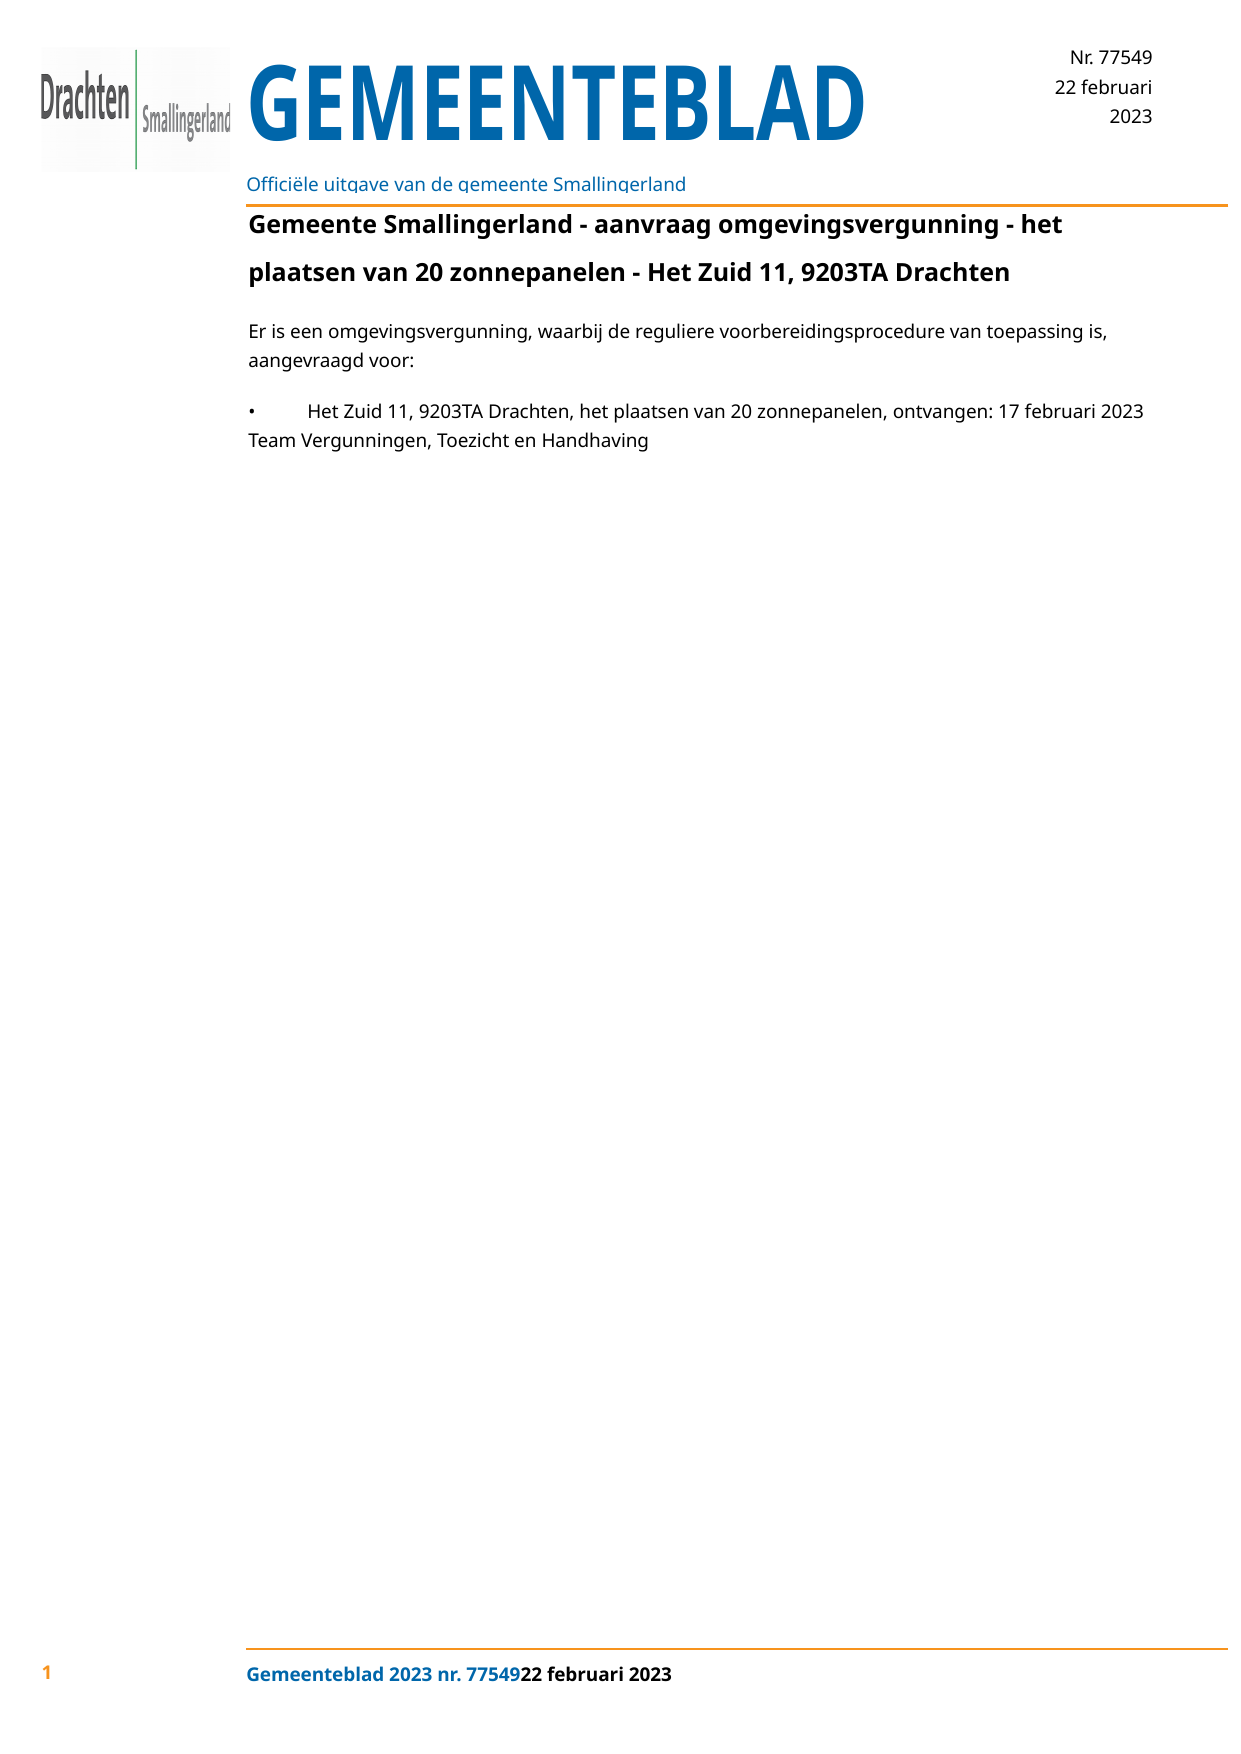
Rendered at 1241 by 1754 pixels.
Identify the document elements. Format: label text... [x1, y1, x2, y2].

picture [41, 47, 231, 172]
text Team Vergunningen, Toezicht en Handhaving [248, 427, 1152, 453]
text Er is een omgevingsvergunning, waarbij de reguliere voorbereidingsprocedure van toepassing is, aangevraagd voor: [248, 318, 1152, 373]
list Het Zuid 11, 9203TA Drachten, het plaatsen van 20 zonnepanelen, ontvangen: 17 februari 2023 [248, 398, 1152, 424]
text Gemeente Smallingerland - aanvraag omgevingsvergunning - het plaatsen van 20 zonnepanelen - Het Zuid 11, 9203TA Drachten [248, 207, 1152, 288]
